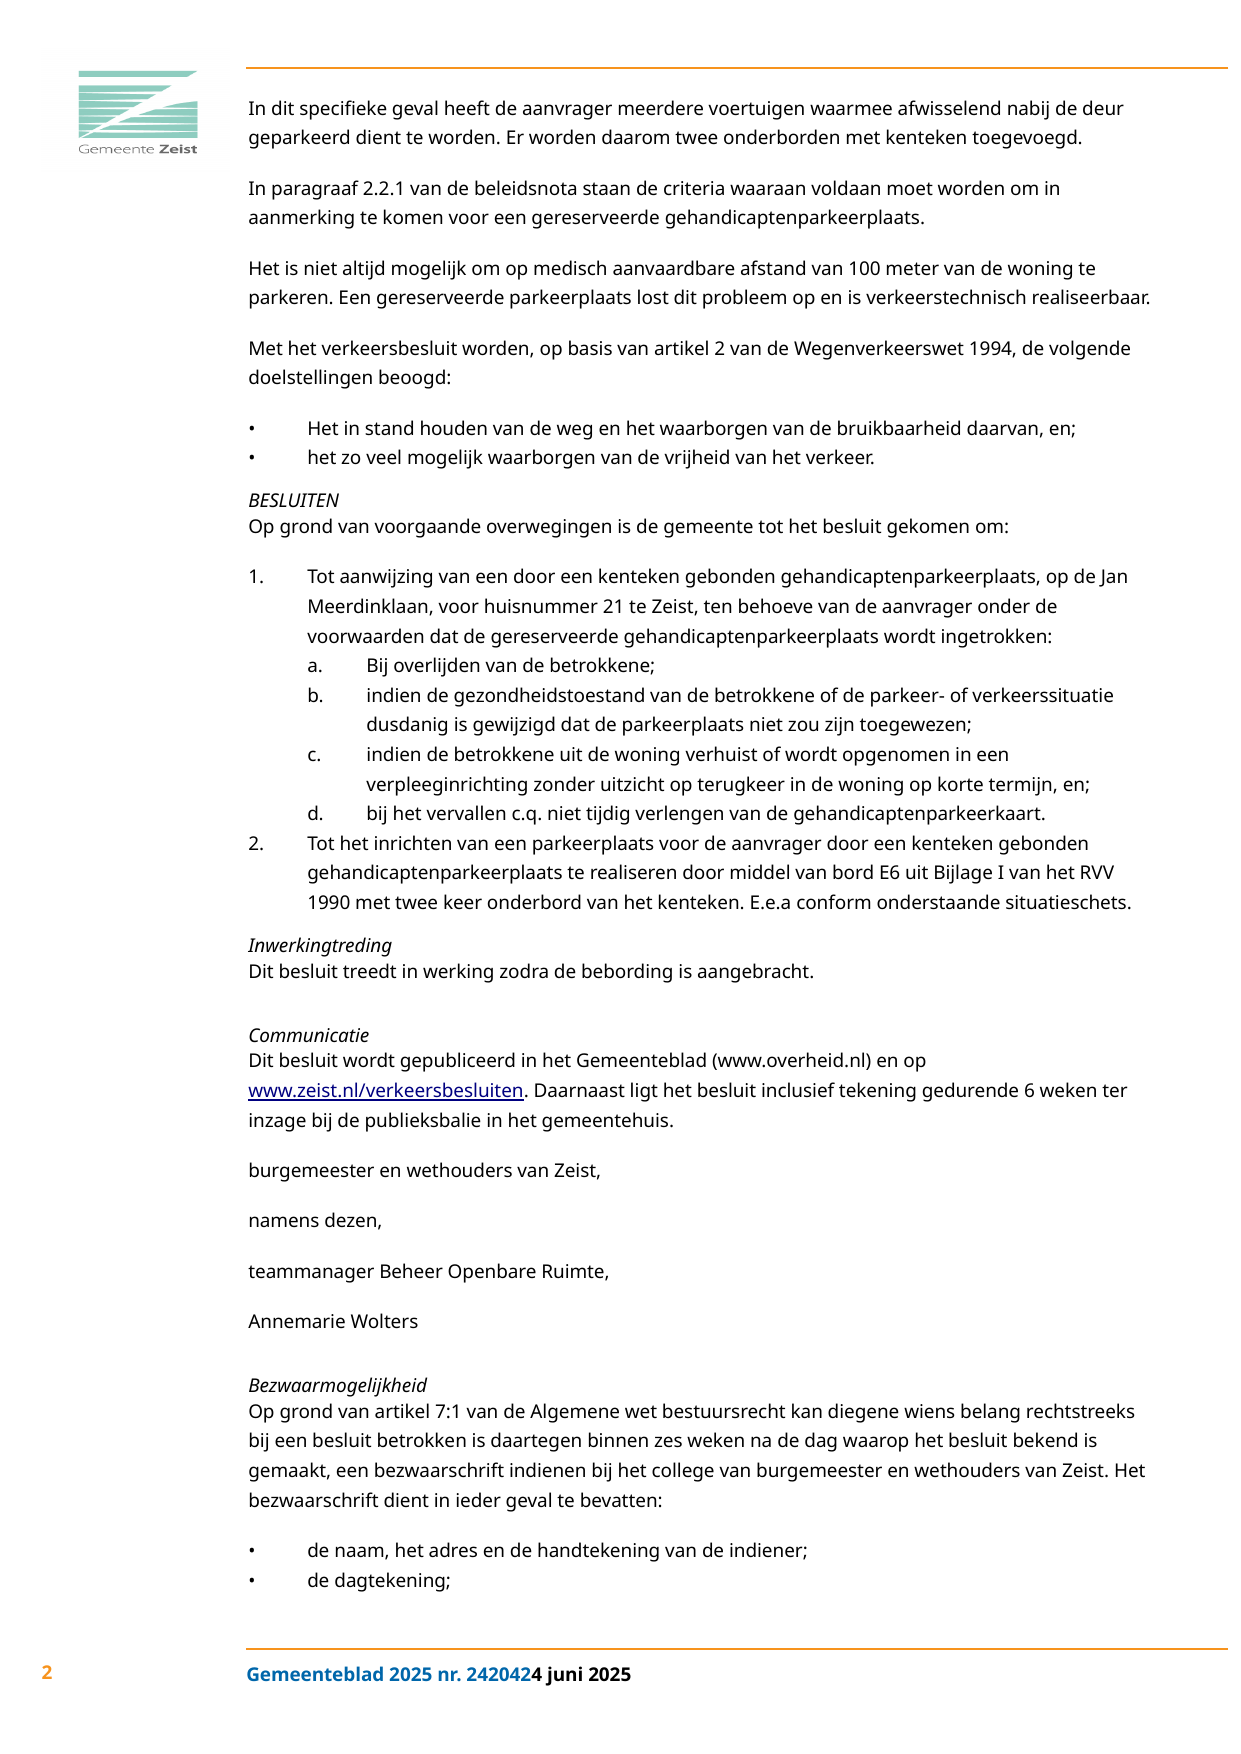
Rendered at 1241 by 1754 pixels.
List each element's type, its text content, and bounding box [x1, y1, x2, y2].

text Bezwaarmogelijkheid [248, 1372, 1152, 1398]
text teammanager Beheer Openbare Ruimte, [248, 1258, 1152, 1284]
list Het in stand houden van de weg en het waarborgen van de bruikbaarheid daarvan, en; [248, 415, 1152, 441]
list Tot aanwijzing van een door een kenteken gebonden gehandicaptenparkeerplaats, op de Jan Meerdinklaan, voor huisnummer 21 te Zeist, ten behoeve van de aanvrager onder de voorwaarden dat de gereserveerde gehandicaptenparkeerplaats wordt ingetrokken: [248, 564, 1152, 648]
list Bij overlijden van de betrokkene; [307, 652, 1152, 678]
text In dit specifieke geval heeft de aanvrager meerdere voertuigen waarmee afwisselend nabij de deur geparkeerd dient te worden. Er worden daarom twee onderborden met kenteken toegevoegd. [248, 95, 1152, 150]
text Op grond van artikel 7:1 van de Algemene wet bestuursrecht kan diegene wiens belang rechtstreeks bij een besluit betrokken is daartegen binnen zes weken na de dag waarop het besluit bekend is gemaakt, een bezwaarschrift indienen bij het college van burgemeester en wethouders van Zeist. Het bezwaarschrift dient in ieder geval te bevatten: [248, 1398, 1152, 1513]
picture [41, 47, 231, 172]
text namens dezen, [248, 1208, 1152, 1233]
text Dit besluit wordt gepubliceerd in het Gemeenteblad (www.overheid.nl) en op www.zeist.nl/verkeersbesluiten. Daarnaast ligt het besluit inclusief tekening gedurende 6 weken ter inzage bij de publieksbalie in het gemeentehuis. [248, 1048, 1152, 1132]
text Op grond van voorgaande overwegingen is de gemeente tot het besluit gekomen om: [248, 513, 1152, 539]
list Tot het inrichten van een parkeerplaats voor de aanvrager door een kenteken gebonden gehandicaptenparkeerplaats te realiseren door middel van bord E6 uit Bijlage I van het RVV 1990 met twee keer onderbord van het kenteken. E.e.a conform onderstaande situatieschets. [248, 830, 1152, 915]
text Communicatie [248, 1022, 1152, 1048]
list het zo veel mogelijk waarborgen van de vrijheid van het verkeer. [248, 444, 1152, 470]
text Het is niet altijd mogelijk om op medisch aanvaardbare afstand van 100 meter van de woning te parkeren. Een gereserveerde parkeerplaats lost dit probleem op en is verkeerstechnisch realiseerbaar. [248, 255, 1152, 310]
list de dagtekening; [248, 1567, 1152, 1593]
list indien de betrokkene uit de woning verhuist of wordt opgenomen in een verpleeginrichting zonder uitzicht op terugkeer in de woning op korte termijn, en; [307, 741, 1152, 796]
text burgemeester en wethouders van Zeist, [248, 1157, 1152, 1183]
text Annemarie Wolters [248, 1308, 1152, 1334]
text Dit besluit treedt in werking zodra de bebording is aangebracht. [248, 958, 1152, 984]
text Met het verkeersbesluit worden, op basis van artikel 2 van de Wegenverkeerswet 1994, de volgende doelstellingen beoogd: [248, 335, 1152, 390]
text Inwerkingtreding [248, 932, 1152, 958]
text In paragraaf 2.2.1 van de beleidsnota staan de criteria waaraan voldaan moet worden om in aanmerking te komen voor een gereserveerde gehandicaptenparkeerplaats. [248, 175, 1152, 230]
list de naam, het adres en de handtekening van de indiener; [248, 1537, 1152, 1563]
list bij het vervallen c.q. niet tijdig verlengen van de gehandicaptenparkeerkaart. [307, 800, 1152, 826]
text BESLUITEN [248, 487, 1152, 513]
list indien de gezondheidstoestand van de betrokkene of de parkeer- of verkeerssituatie dusdanig is gewijzigd dat de parkeerplaats niet zou zijn toegewezen; [307, 682, 1152, 737]
